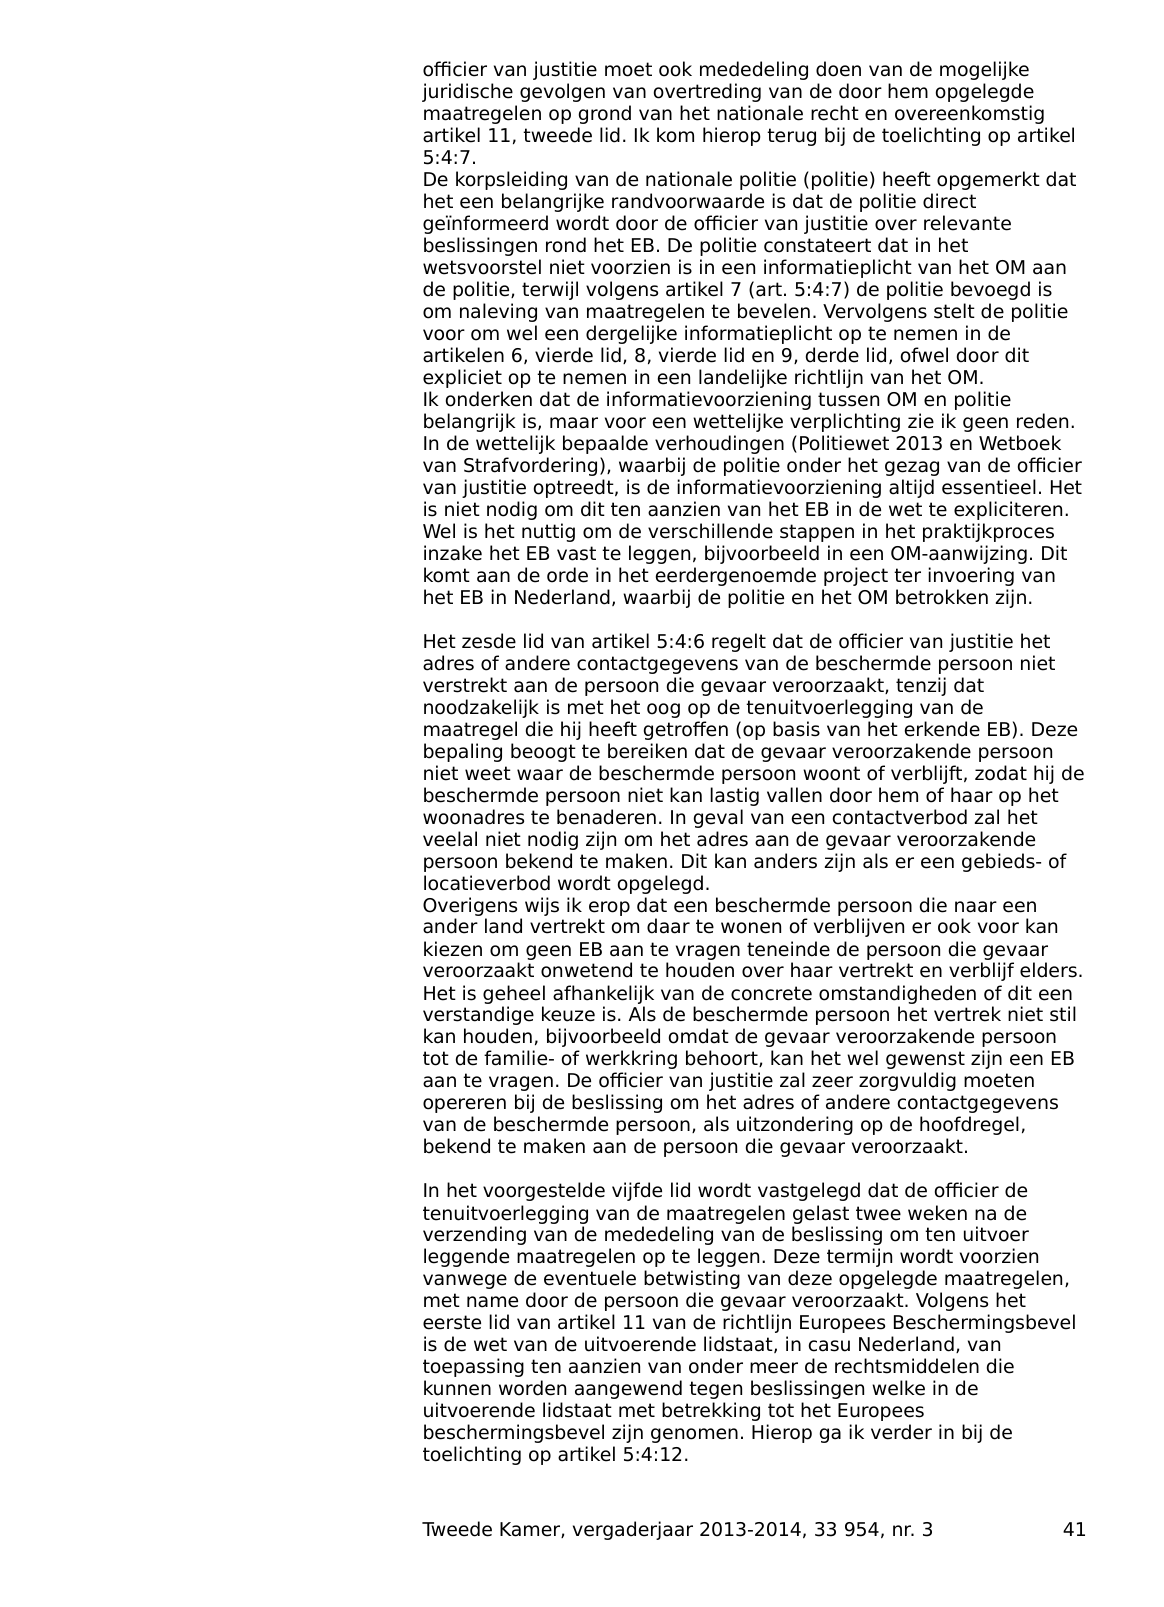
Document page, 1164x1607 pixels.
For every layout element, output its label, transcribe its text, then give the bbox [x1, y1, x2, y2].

text Het zesde lid van artikel 5:4:6 regelt dat de officier van justitie het adres of andere contactgegevens van de beschermde persoon niet verstrekt aan de persoon die gevaar veroorzaakt, tenzij dat noodzakelijk is met het oog op de tenuitvoerlegging van de maatregel die hij heeft getroffen (op basis van het erkende EB). Deze bepaling beoogt te bereiken dat de gevaar veroorzakende persoon niet weet waar de beschermde persoon woont of verblijft, zodat hij de beschermde persoon niet kan lastig vallen door hem of haar op het woonadres te benaderen. In geval van een contactverbod zal het veelal niet nodig zijn om het adres aan de gevaar veroorzakende persoon bekend te maken. Dit kan anders zijn als er een gebieds- of locatieverbod wordt opgelegd. [422, 631, 1087, 894]
text Ik onderken dat de informatievoorziening tussen OM en politie belangrijk is, maar voor een wettelijke verplichting zie ik geen reden. In de wettelijk bepaalde verhoudingen (Politiewet 2013 en Wetboek van Strafvordering), waarbij de politie onder het gezag van de officier van justitie optreedt, is de informatievoorziening altijd essentieel. Het is niet nodig om dit ten aanzien van het EB in de wet te expliciteren. Wel is het nuttig om de verschillende stappen in het praktijkproces inzake het EB vast te leggen, bijvoorbeeld in een OM-aanwijzing. Dit komt aan de orde in het eerdergenoemde project ter invoering van het EB in Nederland, waarbij de politie en het OM betrokken zijn. [422, 389, 1087, 608]
text In het voorgestelde vijfde lid wordt vastgelegd dat de officier de tenuitvoerlegging van de maatregelen gelast twee weken na de verzending van de mededeling van de beslissing om ten uitvoer leggende maatregelen op te leggen. Deze termijn wordt voorzien vanwege de eventuele betwisting van deze opgelegde maatregelen, met name door de persoon die gevaar veroorzaakt. Volgens het eerste lid van artikel 11 van de richtlijn Europees Beschermingsbevel is de wet van de uitvoerende lidstaat, in casu Nederland, van toepassing ten aanzien van onder meer de rechtsmiddelen die kunnen worden aangewend tegen beslissingen welke in de uitvoerende lidstaat met betrekking tot het Europees beschermingsbevel zijn genomen. Hierop ga ik verder in bij de toelichting op artikel 5:4:12. [422, 1180, 1087, 1466]
text De korpsleiding van de nationale politie (politie) heeft opgemerkt dat het een belangrijke randvoorwaarde is dat de politie direct geïnformeerd wordt door de officier van justitie over relevante beslissingen rond het EB. De politie constateert dat in het wetsvoorstel niet voorzien is in een informatieplicht van het OM aan de politie, terwijl volgens artikel 7 (art. 5:4:7) de politie bevoegd is om naleving van maatregelen te bevelen. Vervolgens stelt de politie voor om wel een dergelijke informatieplicht op te nemen in de artikelen 6, vierde lid, 8, vierde lid en 9, derde lid, ofwel door dit expliciet op te nemen in een landelijke richtlijn van het OM. [422, 169, 1087, 389]
text officier van justitie moet ook mededeling doen van de mogelijke juridische gevolgen van overtreding van de door hem opgelegde maatregelen op grond van het nationale recht en overeenkomstig artikel 11, tweede lid. Ik kom hierop terug bij de toelichting op artikel 5:4:7. [422, 59, 1087, 169]
text Overigens wijs ik erop dat een beschermde persoon die naar een ander land vertrekt om daar te wonen of verblijven er ook voor kan kiezen om geen EB aan te vragen teneinde de persoon die gevaar veroorzaakt onwetend te houden over haar vertrekt en verblijf elders. Het is geheel afhankelijk van de concrete omstandigheden of dit een verstandige keuze is. Als de beschermde persoon het vertrek niet stil kan houden, bijvoorbeeld omdat de gevaar veroorzakende persoon tot de familie- of werkkring behoort, kan het wel gewenst zijn een EB aan te vragen. De officier van justitie zal zeer zorgvuldig moeten opereren bij de beslissing om het adres of andere contactgegevens van de beschermde persoon, als uitzondering op de hoofdregel, bekend te maken aan de persoon die gevaar veroorzaakt. [422, 894, 1087, 1158]
